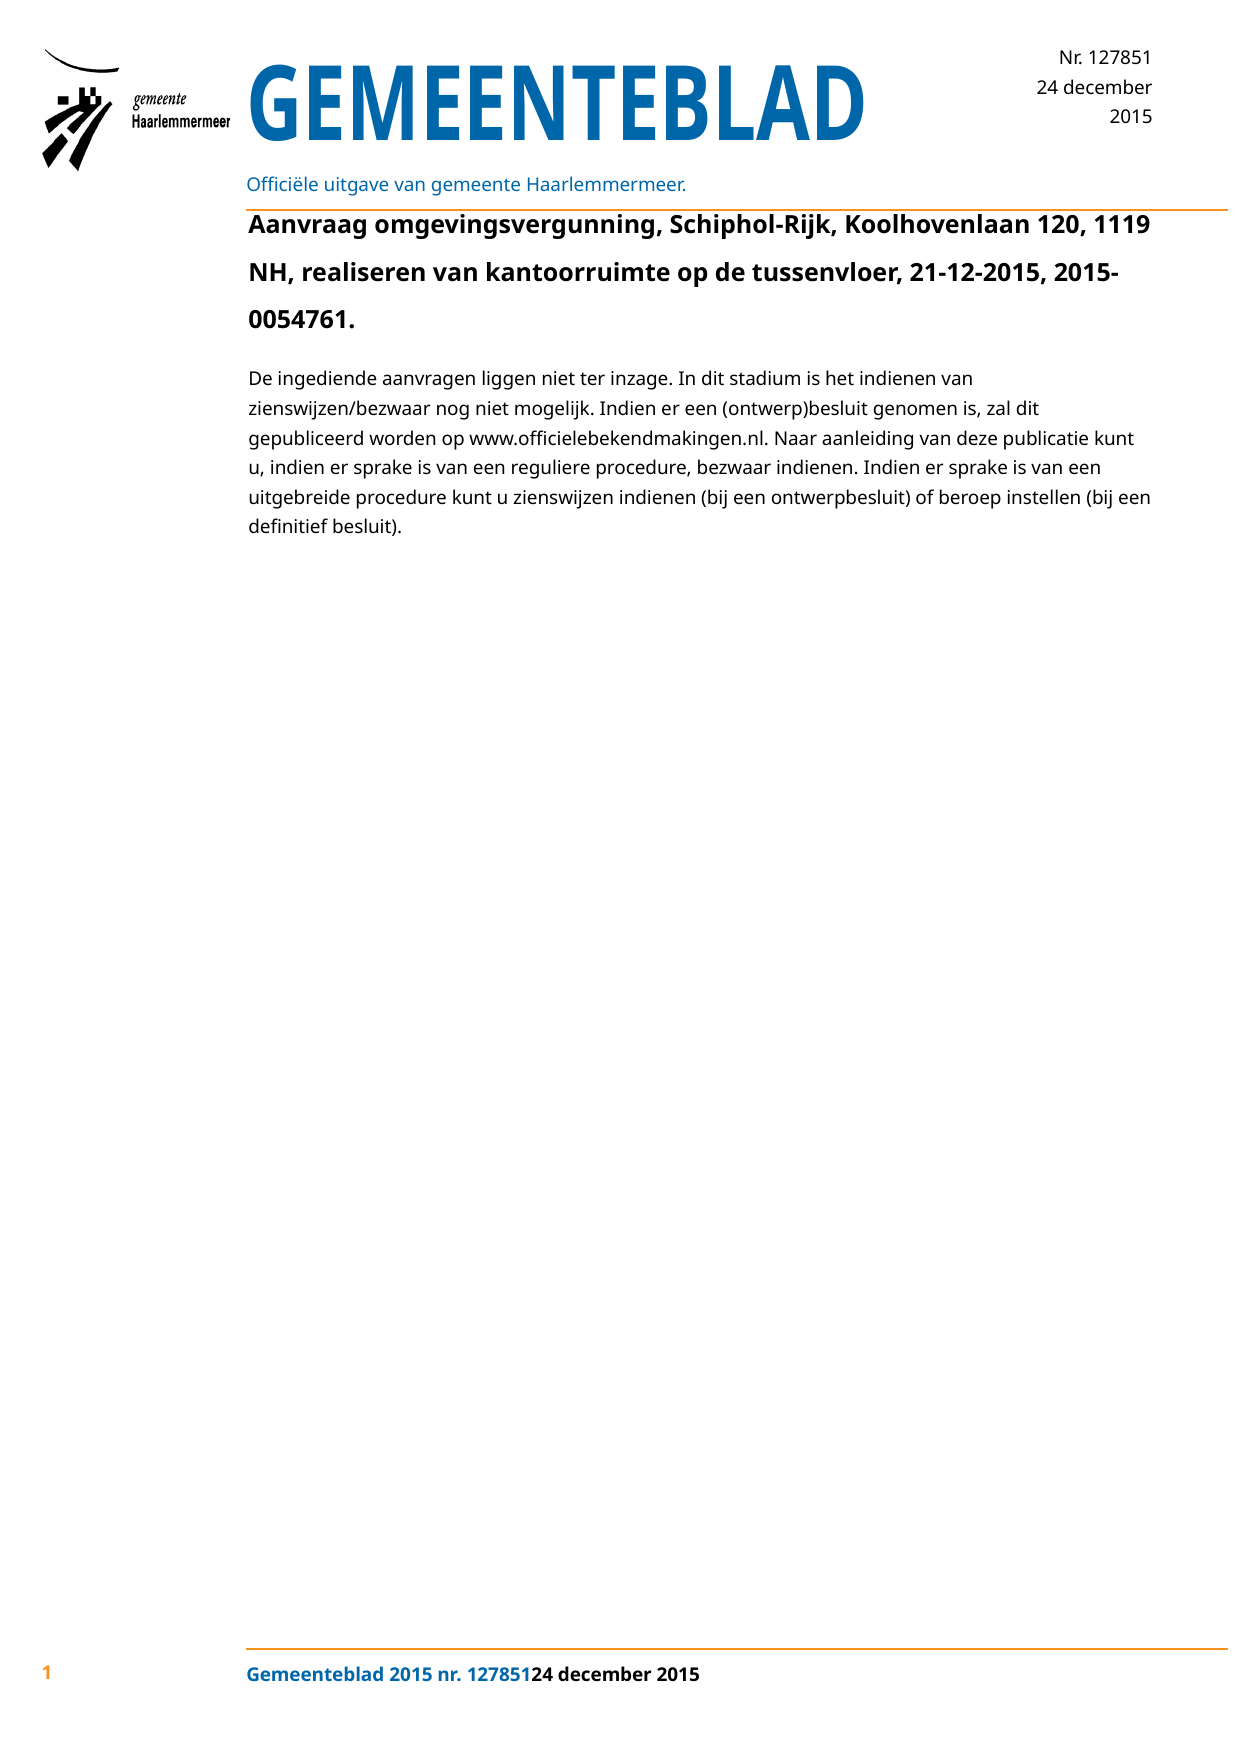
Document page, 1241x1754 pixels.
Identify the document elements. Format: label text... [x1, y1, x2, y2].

text De ingediende aanvragen liggen niet ter inzage. In dit stadium is het indienen van zienswijzen/bezwaar nog niet mogelijk. Indien er een (ontwerp)besluit genomen is, zal dit gepubliceerd worden op www.officielebekendmakingen.nl. Naar aanleiding van deze publicatie kunt u, indien er sprake is van een reguliere procedure, bezwaar indienen. Indien er sprake is van een uitgebreide procedure kunt u zienswijzen indienen (bij een ontwerpbesluit) of beroep instellen (bij een definitief besluit). [248, 366, 1152, 539]
picture [41, 47, 231, 172]
text Aanvraag omgevingsvergunning, Schiphol-Rijk, Koolhovenlaan 120, 1119 NH, realiseren van kantoorruimte op de tussenvloer, 21-12-2015, 2015-0054761. [248, 211, 1152, 336]
